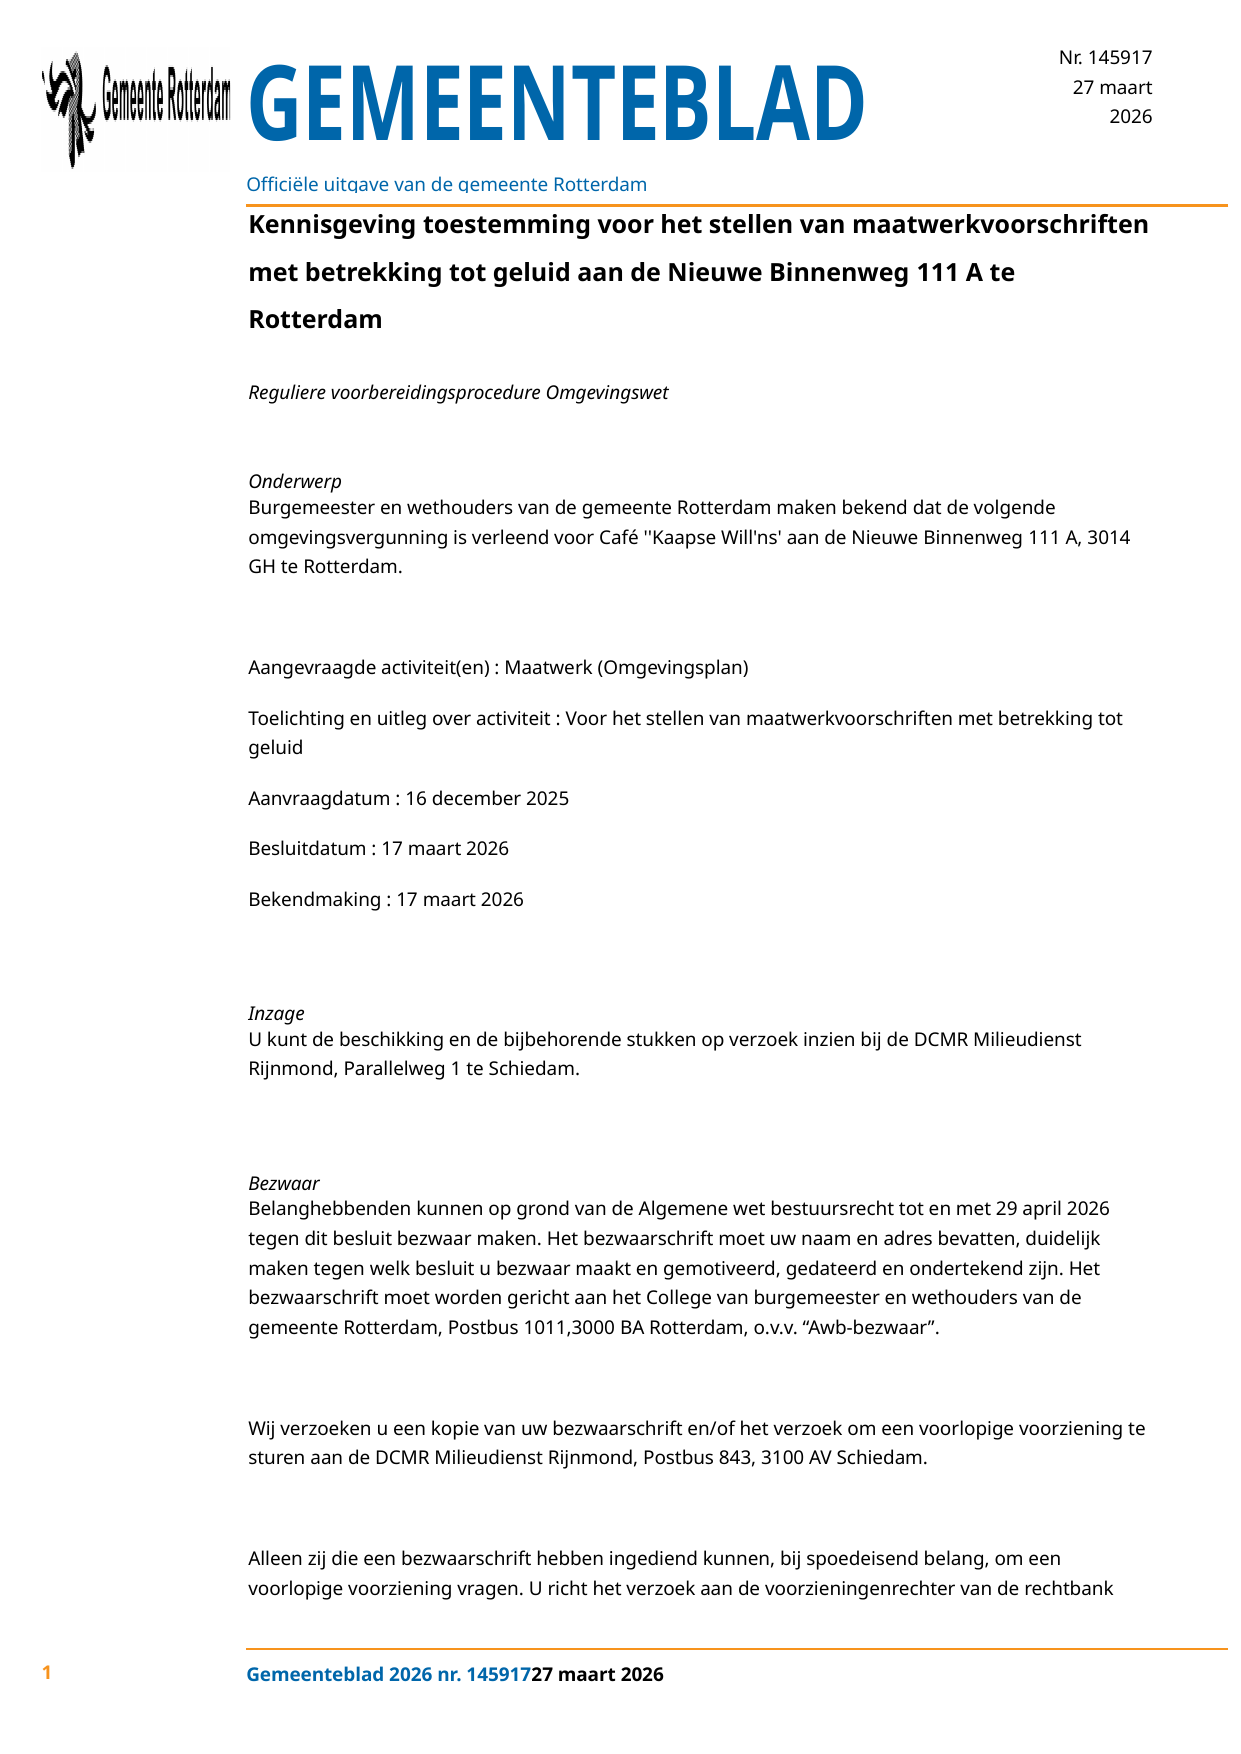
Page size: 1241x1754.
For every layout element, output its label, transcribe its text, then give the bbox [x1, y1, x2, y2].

text Inzage [248, 1000, 1152, 1026]
text Kennisgeving toestemming voor het stellen van maatwerkvoorschriften met betrekking tot geluid aan de Nieuwe Binnenweg 111 A te Rotterdam [248, 207, 1152, 336]
text Alleen zij die een bezwaarschrift hebben ingediend kunnen, bij spoedeisend belang, om een voorlopige voorziening vragen. U richt het verzoek aan de voorzieningenrechter van de rechtbank [248, 1545, 1152, 1600]
text Onderwerp [248, 469, 1152, 494]
text U kunt de beschikking en de bijbehorende stukken op verzoek inzien bij de DCMR Milieudienst Rijnmond, Parallelweg 1 te Schiedam. [248, 1026, 1152, 1081]
text Toelichting en uitleg over activiteit : Voor het stellen van maatwerkvoorschriften met betrekking tot geluid [248, 705, 1152, 760]
text Aangevraagde activiteit(en) : Maatwerk (Omgevingsplan) [248, 654, 1152, 680]
text Besluitdatum : 17 maart 2026 [248, 835, 1152, 861]
text Aanvraagdatum : 16 december 2025 [248, 785, 1152, 811]
text Reguliere voorbereidingsprocedure Omgevingswet [248, 379, 1152, 405]
text Bezwaar [248, 1170, 1152, 1196]
text Burgemeester en wethouders van de gemeente Rotterdam maken bekend dat de volgende omgevingsvergunning is verleend voor Café ''Kaapse Will'ns' aan de Nieuwe Binnenweg 111 A, 3014 GH te Rotterdam. [248, 494, 1152, 579]
text Bekendmaking : 17 maart 2026 [248, 886, 1152, 911]
text Belanghebbenden kunnen op grond van de Algemene wet bestuursrecht tot en met 29 april 2026 tegen dit besluit bezwaar maken. Het bezwaarschrift moet uw naam en adres bevatten, duidelijk maken tegen welk besluit u bezwaar maakt en gemotiveerd, gedateerd en ondertekend zijn. Het bezwaarschrift moet worden gericht aan het College van burgemeester en wethouders van de gemeente Rotterdam, Postbus 1011,3000 BA Rotterdam, o.v.v. “Awb-bezwaar”. [248, 1196, 1152, 1339]
picture [41, 47, 231, 172]
text Wij verzoeken u een kopie van uw bezwaarschrift en/of het verzoek om een voorlopige voorziening te sturen aan de DCMR Milieudienst Rijnmond, Postbus 843, 3100 AV Schiedam. [248, 1415, 1152, 1470]
